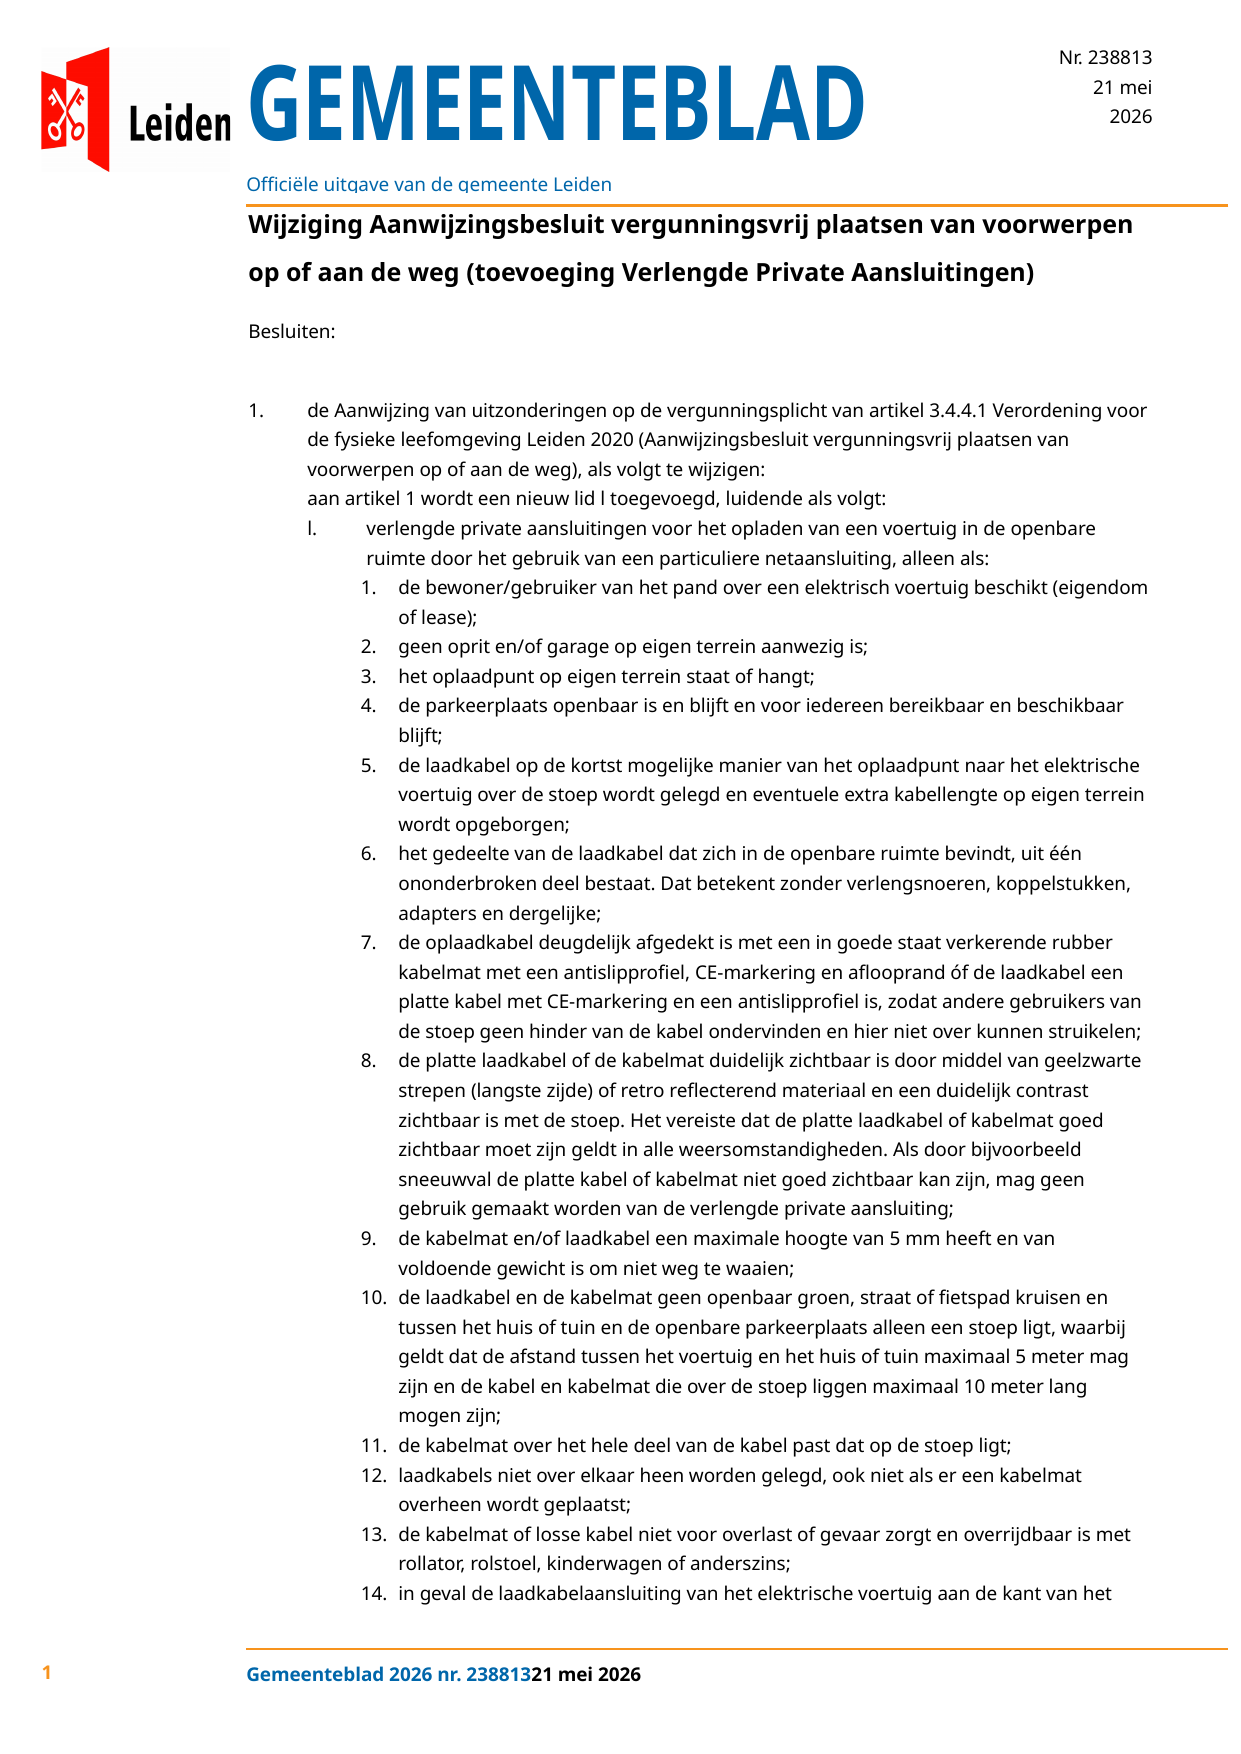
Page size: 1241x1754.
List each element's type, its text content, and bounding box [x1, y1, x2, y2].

list laadkabels niet over elkaar heen worden gelegd, ook niet als er een kabelmat overheen wordt geplaatst; [361, 1462, 1152, 1517]
picture [41, 47, 231, 172]
list geen oprit en/of garage op eigen terrein aanwezig is; [361, 633, 1152, 659]
text Wijziging Aanwijzingsbesluit vergunningsvrij plaatsen van voorwerpen op of aan de weg (toevoeging Verlengde Private Aansluitingen) [248, 207, 1152, 288]
list de Aanwijzing van uitzonderingen op de vergunningsplicht van artikel 3.4.4.1 Verordening voor de fysieke leefomgeving Leiden 2020 (Aanwijzingsbesluit vergunningsvrij plaatsen van voorwerpen op of aan de weg), als volgt te wijzigen: [248, 397, 1152, 482]
list de parkeerplaats openbaar is en blijft en voor iedereen bereikbaar en beschikbaar blijft; [361, 693, 1152, 748]
list in geval de laadkabelaansluiting van het elektrische voertuig aan de kant van het [361, 1580, 1152, 1606]
list de platte laadkabel of de kabelmat duidelijk zichtbaar is door middel van geelzwarte strepen (langste zijde) of retro reflecterend materiaal en een duidelijk contrast zichtbaar is met de stoep. Het vereiste dat de platte laadkabel of kabelmat goed zichtbaar moet zijn geldt in alle weersomstandigheden. Als door bijvoorbeeld sneeuwval de platte kabel of kabelmat niet goed zichtbaar kan zijn, mag geen gebruik gemaakt worden van de verlengde private aansluiting; [361, 1048, 1152, 1221]
list de bewoner/gebruiker van het pand over een elektrisch voertuig beschikt (eigendom of lease); [361, 574, 1152, 629]
list de kabelmat over het hele deel van de kabel past dat op de stoep ligt; [361, 1432, 1152, 1458]
list het gedeelte van de laadkabel dat zich in de openbare ruimte bevindt, uit één ononderbroken deel bestaat. Dat betekent zonder verlengsnoeren, koppelstukken, adapters en dergelijke; [361, 841, 1152, 925]
list de laadkabel op de kortst mogelijke manier van het oplaadpunt naar het elektrische voertuig over de stoep wordt gelegd en eventuele extra kabellengte op eigen terrein wordt opgeborgen; [361, 752, 1152, 837]
list het oplaadpunt op eigen terrein staat of hangt; [361, 663, 1152, 689]
list de oplaadkabel deugdelijk afgedekt is met een in goede staat verkerende rubber kabelmat met een antislipprofiel, CE-markering en aflooprand óf de laadkabel een platte kabel met CE-markering en een antislipprofiel is, zodat andere gebruikers van de stoep geen hinder van de kabel ondervinden en hier niet over kunnen struikelen; [361, 929, 1152, 1044]
list de kabelmat of losse kabel niet voor overlast of gevaar zorgt en overrijdbaar is met rollator, rolstoel, kinderwagen of anderszins; [361, 1521, 1152, 1576]
list aan artikel 1 wordt een nieuw lid l toegevoegd, luidende als volgt: [248, 486, 1152, 511]
list verlengde private aansluitingen voor het opladen van een voertuig in de openbare ruimte door het gebruik van een particuliere netaansluiting, alleen als: [307, 515, 1152, 570]
text Besluiten: [248, 318, 1152, 344]
list de laadkabel en de kabelmat geen openbaar groen, straat of fietspad kruisen en tussen het huis of tuin en de openbare parkeerplaats alleen een stoep ligt, waarbij geldt dat de afstand tussen het voertuig en het huis of tuin maximaal 5 meter mag zijn en de kabel en kabelmat die over de stoep liggen maximaal 10 meter lang mogen zijn; [361, 1284, 1152, 1428]
list de kabelmat en/of laadkabel een maximale hoogte van 5 mm heeft en van voldoende gewicht is om niet weg te waaien; [361, 1225, 1152, 1280]
